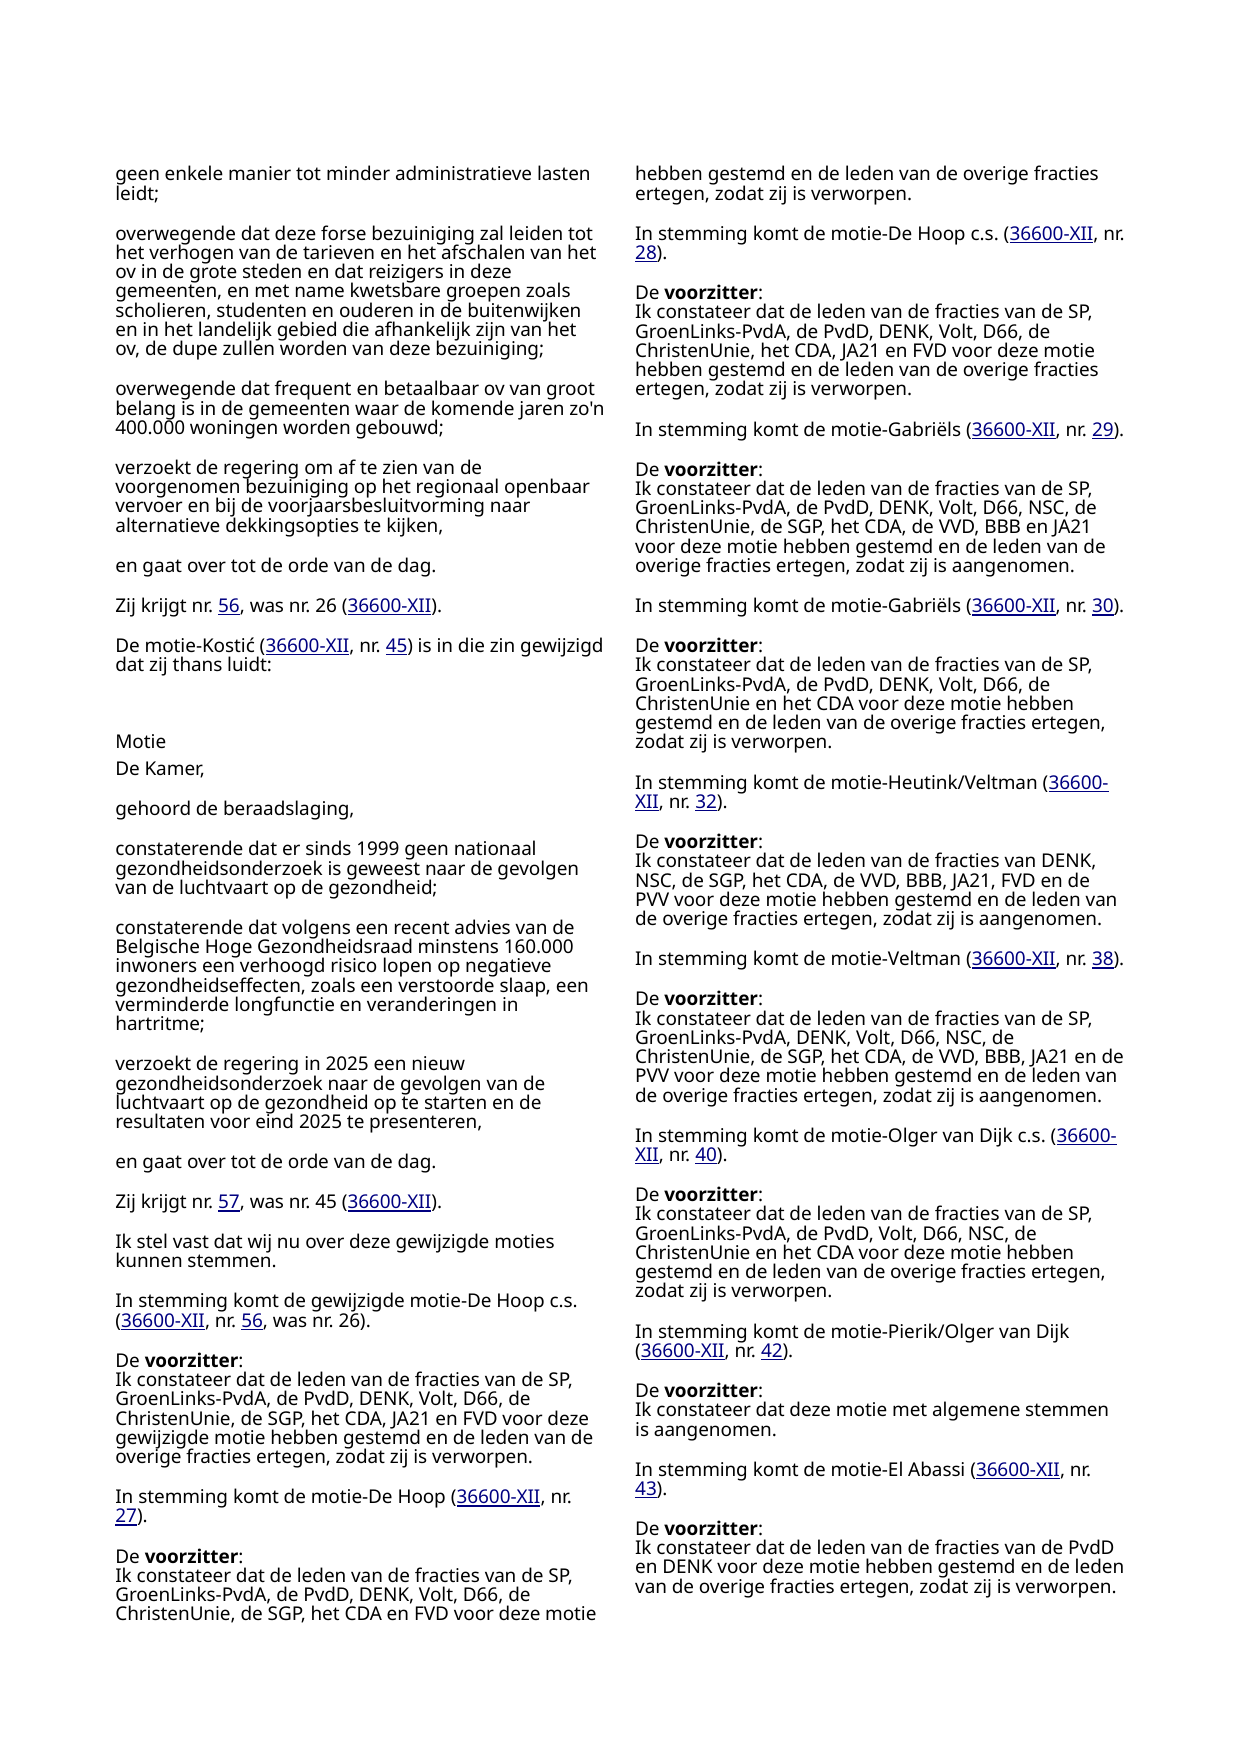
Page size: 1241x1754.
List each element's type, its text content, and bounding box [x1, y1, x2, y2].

text In stemming komt de motie-Gabriëls (36600-XII, nr. 30). [635, 597, 1125, 616]
text verzoekt de regering om af te zien van de voorgenomen bezuiniging op het regionaal openbaar vervoer en bij de voorjaarsbesluitvorming naar alternatieve dekkingsopties te kijken, [115, 459, 605, 536]
text Ik constateer dat de leden van de fracties van de PvdD en DENK voor deze motie hebben gestemd en de leden van de overige fracties ertegen, zodat zij is verworpen. [635, 1539, 1125, 1597]
text geen enkele manier tot minder administratieve lasten leidt; [115, 165, 605, 204]
text In stemming komt de motie-El Abassi (36600-XII, nr. 43). [635, 1461, 1125, 1499]
text Ik constateer dat de leden van de fracties van de SP, GroenLinks-PvdA, DENK, Volt, D66, NSC, de ChristenUnie, de SGP, het CDA, de VVD, BBB, JA21 en de PVV voor deze motie hebben gestemd en de leden van de overige fracties ertegen, zodat zij is aangenomen. [635, 1009, 1125, 1106]
text Ik constateer dat de leden van de fracties van de SP, GroenLinks-PvdA, de PvdD, DENK, Volt, D66, NSC, de ChristenUnie, de SGP, het CDA, de VVD, BBB en JA21 voor deze motie hebben gestemd en de leden van de overige fracties ertegen, zodat zij is aangenomen. [635, 480, 1125, 576]
text In stemming komt de motie-De Hoop (36600-XII, nr. 27). [115, 1488, 605, 1527]
text Motie [115, 729, 605, 754]
text De voorzitter: [115, 1352, 605, 1371]
text Ik constateer dat deze motie met algemene stemmen is aangenomen. [635, 1401, 1125, 1440]
text Ik constateer dat de leden van de fracties van de SP, GroenLinks-PvdA, de PvdD, DENK, Volt, D66, de ChristenUnie, het CDA, JA21 en FVD voor deze motie hebben gestemd en de leden van de overige fracties ertegen, zodat zij is verworpen. [635, 303, 1125, 400]
text De voorzitter: [635, 990, 1125, 1009]
text De voorzitter: [635, 637, 1125, 656]
text De voorzitter: [635, 1382, 1125, 1401]
text De voorzitter: [635, 461, 1125, 480]
text De voorzitter: [635, 1520, 1125, 1539]
text constaterende dat volgens een recent advies van de Belgische Hoge Gezondheidsraad minstens 160.000 inwoners een verhoogd risico lopen op negatieve gezondheidseffecten, zoals een verstoorde slaap, een verminderde longfunctie en veranderingen in hartritme; [115, 919, 605, 1034]
text Ik constateer dat de leden van de fracties van de SP, GroenLinks-PvdA, de PvdD, DENK, Volt, D66, de ChristenUnie, de SGP, het CDA, JA21 en FVD voor deze gewijzigde motie hebben gestemd en de leden van de overige fracties ertegen, zodat zij is verworpen. [115, 1371, 605, 1467]
text Ik constateer dat de leden van de fracties van de SP, GroenLinks-PvdA, de PvdD, Volt, D66, NSC, de ChristenUnie en het CDA voor deze motie hebben gestemd en de leden van de overige fracties ertegen, zodat zij is verworpen. [635, 1205, 1125, 1302]
text De voorzitter: [635, 284, 1125, 303]
text Ik constateer dat de leden van de fracties van de SP, GroenLinks-PvdA, de PvdD, DENK, Volt, D66, de ChristenUnie en het CDA voor deze motie hebben gestemd en de leden van de overige fracties ertegen, zodat zij is verworpen. [635, 656, 1125, 753]
text In stemming komt de motie-De Hoop c.s. (36600-XII, nr. 28). [635, 225, 1125, 263]
text De voorzitter: [635, 1186, 1125, 1205]
text De motie-Kostić (36600-XII, nr. 45) is in die zin gewijzigd dat zij thans luidt: [115, 637, 605, 675]
text In stemming komt de motie-Veltman (36600-XII, nr. 38). [635, 950, 1125, 969]
text Zij krijgt nr. 57, was nr. 45 (36600-XII). [115, 1193, 605, 1212]
text Zij krijgt nr. 56, was nr. 26 (36600-XII). [115, 597, 605, 616]
text In stemming komt de motie-Heutink/Veltman (36600-XII, nr. 32). [635, 774, 1125, 812]
text De Kamer, [115, 760, 605, 779]
text overwegende dat frequent en betaalbaar ov van groot belang is in de gemeenten waar de komende jaren zo'n 400.000 woningen worden gebouwd; [115, 380, 605, 438]
text gehoord de beraadslaging, [115, 800, 605, 819]
text In stemming komt de motie-Pierik/Olger van Dijk (36600-XII, nr. 42). [635, 1323, 1125, 1361]
text Ik constateer dat de leden van de fracties van DENK, NSC, de SGP, het CDA, de VVD, BBB, JA21, FVD en de PVV voor deze motie hebben gestemd en de leden van de overige fracties ertegen, zodat zij is aangenomen. [635, 852, 1125, 929]
text In stemming komt de gewijzigde motie-De Hoop c.s. (36600-XII, nr. 56, was nr. 26). [115, 1292, 605, 1331]
text In stemming komt de motie-Gabriëls (36600-XII, nr. 29). [635, 421, 1125, 440]
text en gaat over tot de orde van de dag. [115, 1153, 605, 1172]
text constaterende dat er sinds 1999 geen nationaal gezondheidsonderzoek is geweest naar de gevolgen van de luchtvaart op de gezondheid; [115, 840, 605, 898]
text en gaat over tot de orde van de dag. [115, 557, 605, 576]
text Ik stel vast dat wij nu over deze gewijzigde moties kunnen stemmen. [115, 1233, 605, 1272]
text hebben gestemd en de leden van de overige fracties ertegen, zodat zij is verworpen. [635, 165, 1125, 204]
text In stemming komt de motie-Olger van Dijk c.s. (36600-XII, nr. 40). [635, 1127, 1125, 1165]
text De voorzitter: [115, 1548, 605, 1567]
text Ik constateer dat de leden van de fracties van de SP, GroenLinks-PvdA, de PvdD, DENK, Volt, D66, de ChristenUnie, de SGP, het CDA en FVD voor deze motie [115, 1567, 605, 1625]
text overwegende dat deze forse bezuiniging zal leiden tot het verhogen van de tarieven en het afschalen van het ov in de grote steden en dat reizigers in deze gemeenten, en met name kwetsbare groepen zoals scholieren, studenten en ouderen in de buitenwijken en in het landelijk gebied die afhankelijk zijn van het ov, de dupe zullen worden van deze bezuiniging; [115, 224, 605, 359]
text De voorzitter: [635, 833, 1125, 852]
text verzoekt de regering in 2025 een nieuw gezondheidsonderzoek naar de gevolgen van de luchtvaart op de gezondheid op te starten en de resultaten voor eind 2025 te presenteren, [115, 1055, 605, 1132]
